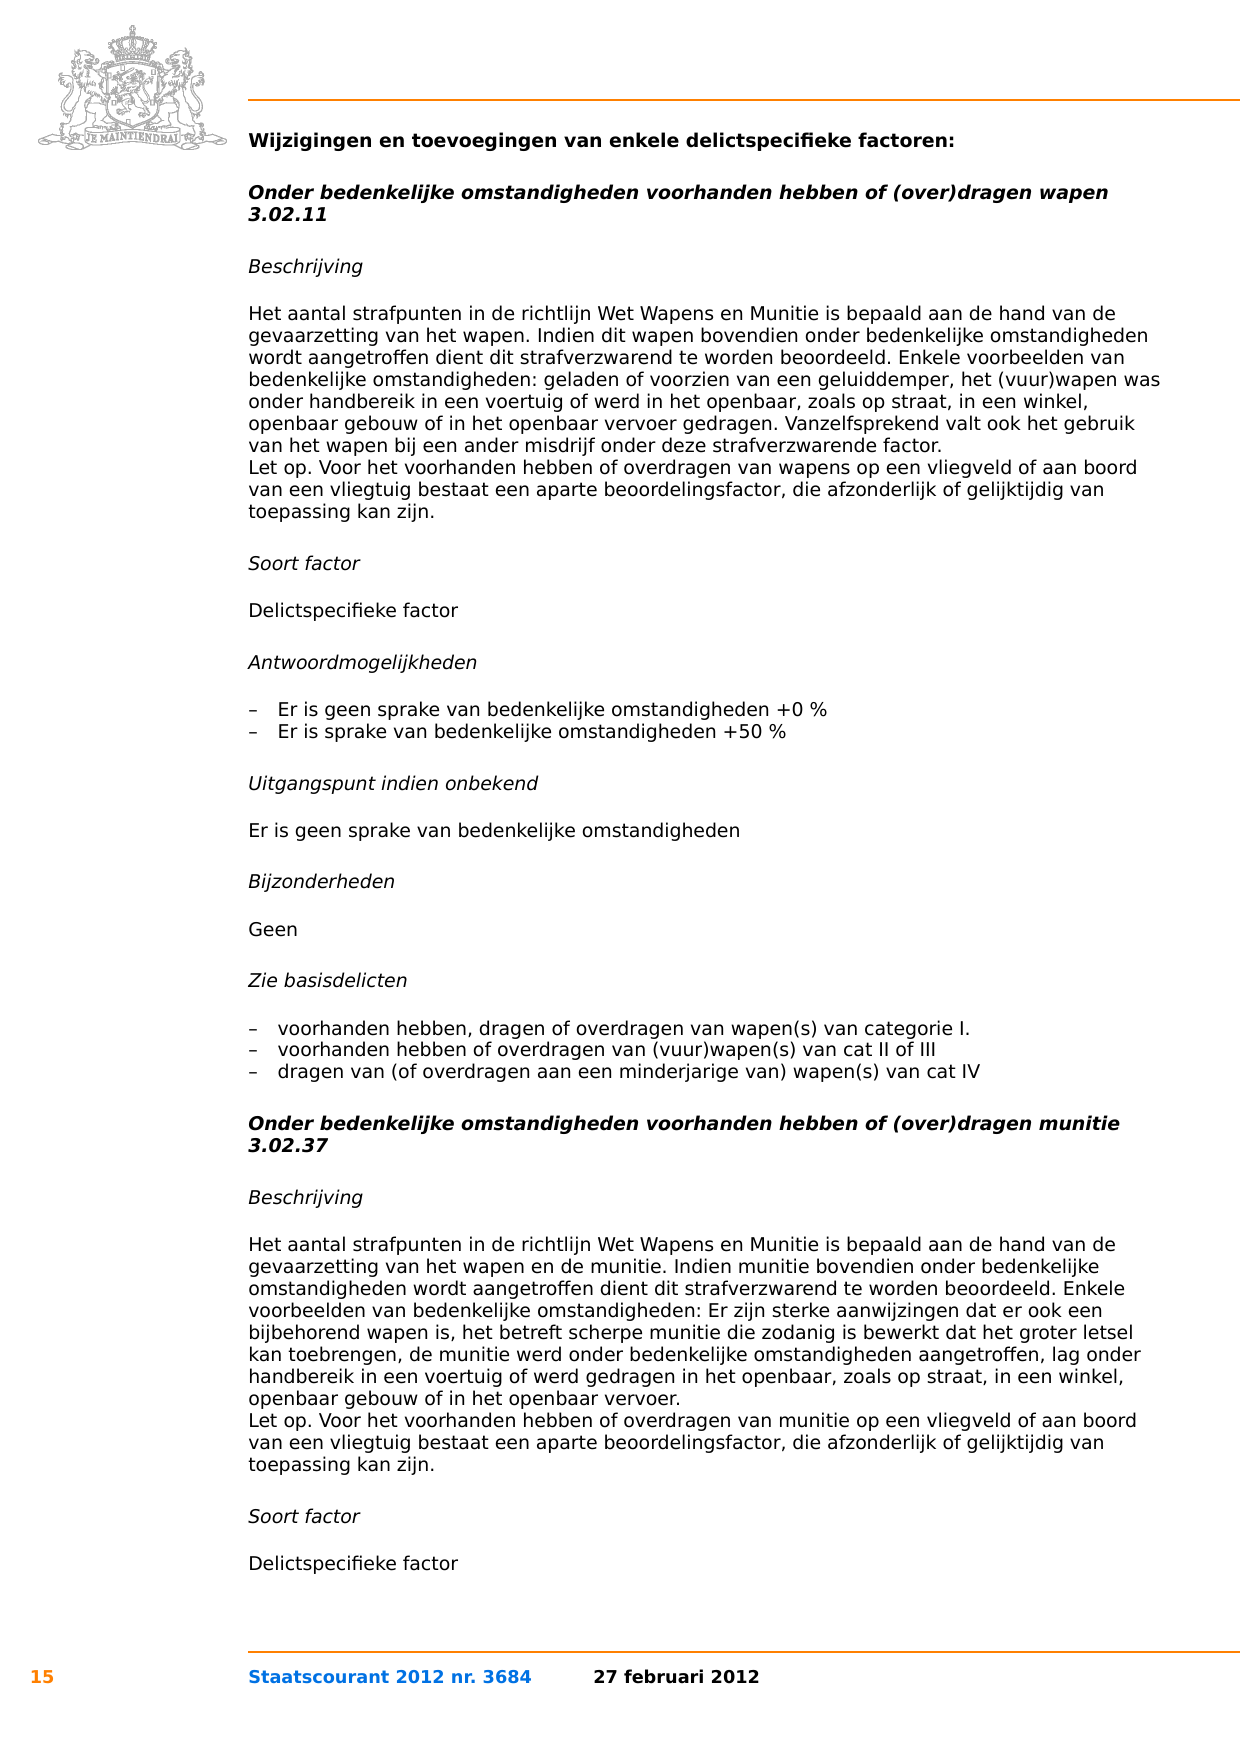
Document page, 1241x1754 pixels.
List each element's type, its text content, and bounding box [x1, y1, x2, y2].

text – Er is geen sprake van bedenkelijke omstandigheden +0 % [248, 698, 1163, 721]
subtitle Uitgangspunt indien onbekend [248, 772, 1163, 794]
subtitle Soort factor [248, 1506, 1163, 1528]
text Het aantal strafpunten in de richtlijn Wet Wapens en Munitie is bepaald aan de hand van de gevaarzetting van het wapen. Indien dit wapen bovendien onder bedenkelijke omstandigheden wordt aangetroffen dient dit strafverzwarend te worden beoordeeld. Enkele voorbeelden van bedenkelijke omstandigheden: geladen of voorzien van een geluiddemper, het (vuur)wapen was onder handbereik in een voertuig of werd in het openbaar, zoals op straat, in een winkel, openbaar gebouw of in het openbaar vervoer gedragen. Vanzelfsprekend valt ook het gebruik van het wapen bij een ander misdrijf onder deze strafverzwarende factor. [248, 303, 1163, 457]
subtitle Onder bedenkelijke omstandigheden voorhanden hebben of (over)dragen munitie 3.02.37 [248, 1113, 1163, 1157]
text Delictspecifieke factor [248, 599, 1163, 622]
subtitle Antwoordmogelijkheden [248, 652, 1163, 673]
text Delictspecifieke factor [248, 1553, 1163, 1575]
picture [38, 25, 227, 150]
text Let op. Voor het voorhanden hebben of overdragen van wapens op een vliegveld of aan boord van een vliegtuig bestaat een aparte beoordelingsfactor, die afzonderlijk of gelijktijdig van toepassing kan zijn. [248, 457, 1163, 523]
text Het aantal strafpunten in de richtlijn Wet Wapens en Munitie is bepaald aan de hand van de gevaarzetting van het wapen en de munitie. Indien munitie bovendien onder bedenkelijke omstandigheden wordt aangetroffen dient dit strafverzwarend te worden beoordeeld. Enkele voorbeelden van bedenkelijke omstandigheden: Er zijn sterke aanwijzingen dat er ook een bijbehorend wapen is, het betreft scherpe munitie die zodanig is bewerkt dat het groter letsel kan toebrengen, de munitie werd onder bedenkelijke omstandigheden aangetroffen, lag onder handbereik in een voertuig of werd gedragen in het openbaar, zoals op straat, in een winkel, openbaar gebouw of in het openbaar vervoer. [248, 1234, 1163, 1410]
subtitle Zie basisdelicten [248, 970, 1163, 992]
text – dragen van (of overdragen aan een minderjarige van) wapen(s) van cat IV [248, 1061, 1163, 1083]
subtitle Soort factor [248, 553, 1163, 574]
text Let op. Voor het voorhanden hebben of overdragen van munitie op een vliegveld of aan boord van een vliegtuig bestaat een aparte beoordelingsfactor, die afzonderlijk of gelijktijdig van toepassing kan zijn. [248, 1410, 1163, 1476]
subtitle Beschrijving [248, 256, 1163, 278]
subtitle Bijzonderheden [248, 871, 1163, 893]
text – voorhanden hebben, dragen of overdragen van wapen(s) van categorie I. [248, 1017, 1163, 1039]
subtitle Wijzigingen en toevoegingen van enkele delictspecifieke factoren: [248, 130, 1163, 152]
subtitle Beschrijving [248, 1187, 1163, 1209]
text – Er is sprake van bedenkelijke omstandigheden +50 % [248, 721, 1163, 742]
text Geen [248, 918, 1163, 940]
text – voorhanden hebben of overdragen van (vuur)wapen(s) van cat II of III [248, 1039, 1163, 1061]
subtitle Onder bedenkelijke omstandigheden voorhanden hebben of (over)dragen wapen 3.02.11 [248, 182, 1163, 226]
text Er is geen sprake van bedenkelijke omstandigheden [248, 819, 1163, 841]
